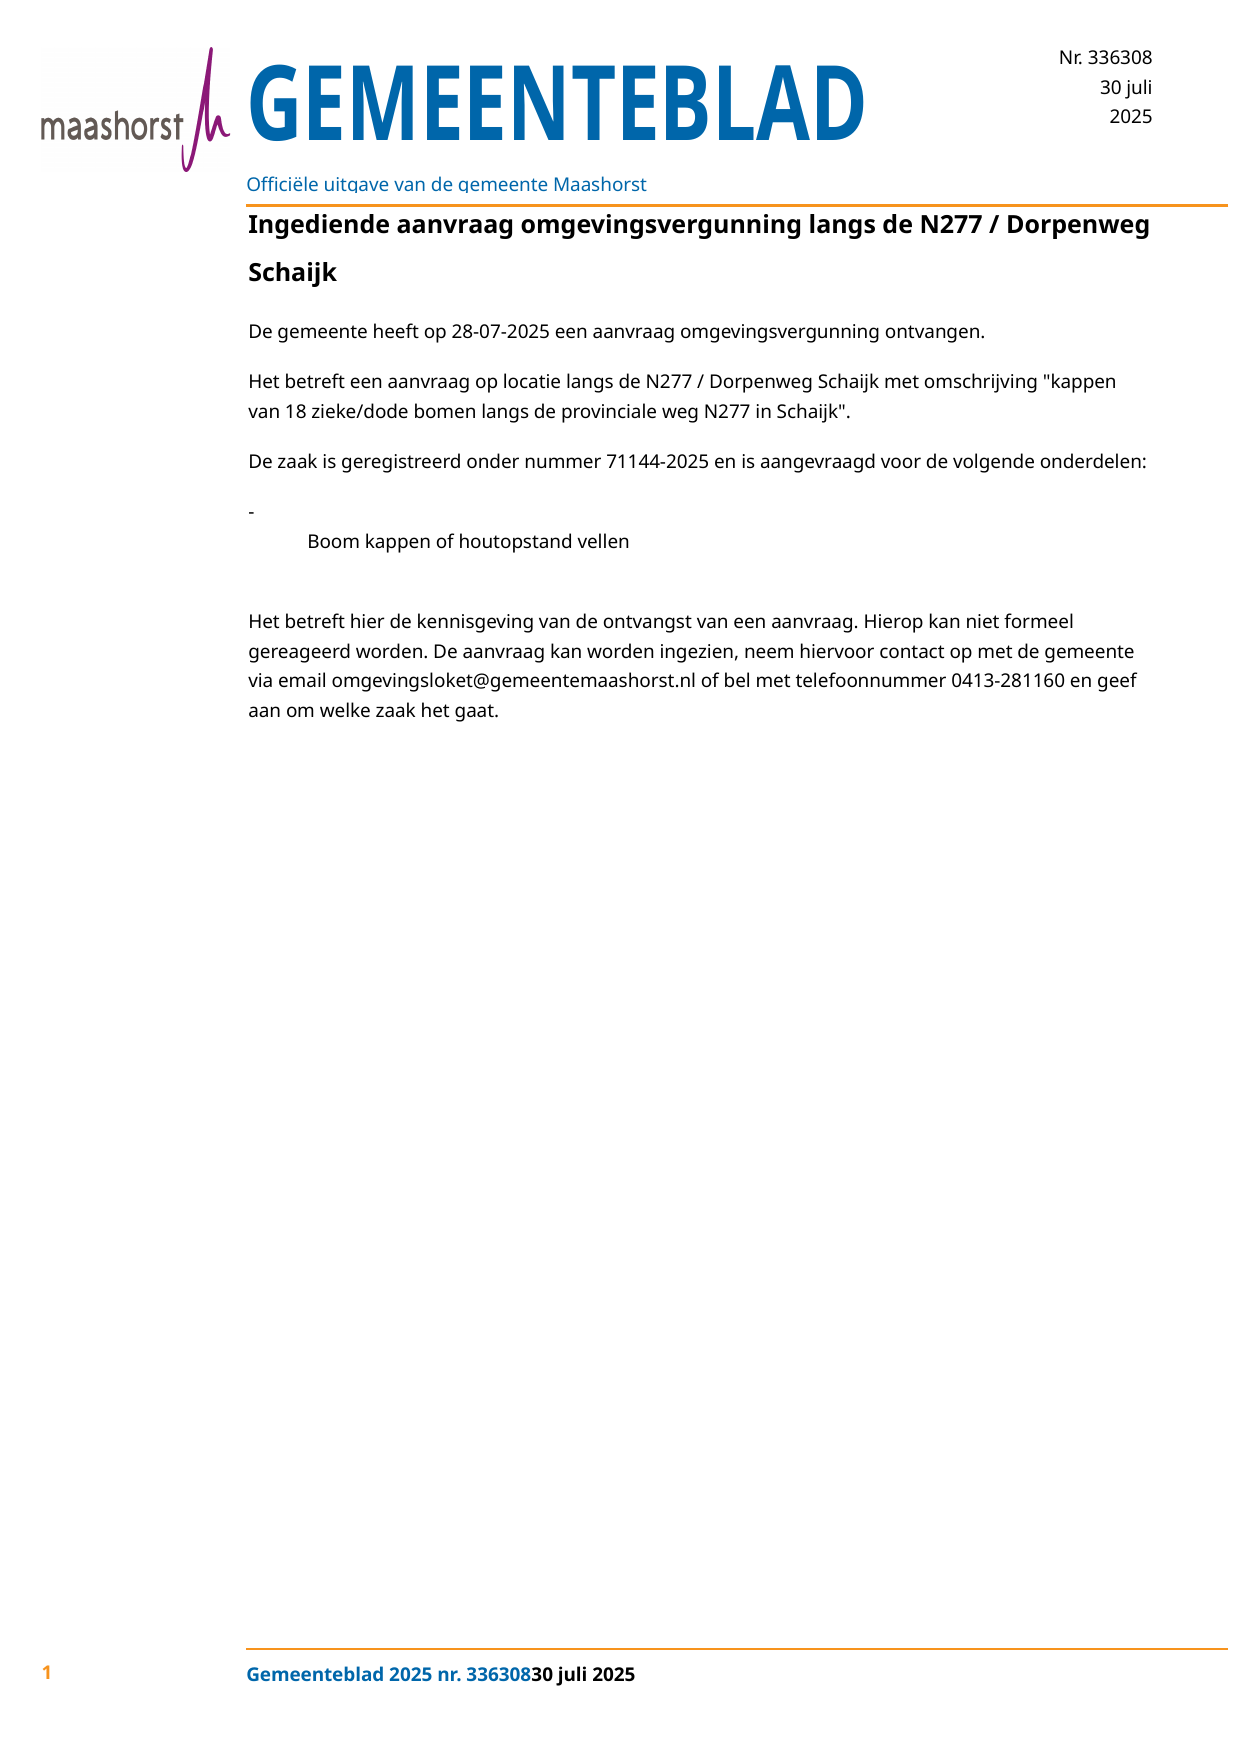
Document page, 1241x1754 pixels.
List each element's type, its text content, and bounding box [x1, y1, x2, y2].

text Ingediende aanvraag omgevingsvergunning langs de N277 / Dorpenweg Schaijk [248, 207, 1152, 288]
list Boom kappen of houtopstand vellen [248, 528, 1152, 554]
text Het betreft een aanvraag op locatie langs de N277 / Dorpenweg Schaijk met omschrijving "kappen van 18 zieke/dode bomen langs de provinciale weg N277 in Schaijk". [248, 368, 1152, 424]
text De gemeente heeft op 28-07-2025 een aanvraag omgevingsvergunning ontvangen. [248, 318, 1152, 344]
text Het betreft hier de kennisgeving van de ontvangst van een aanvraag. Hierop kan niet formeel gereageerd worden. De aanvraag kan worden ingezien, neem hiervoor contact op met de gemeente via email omgevingsloket@gemeentemaashorst.nl of bel met telefoonnummer 0413-281160 en geef aan om welke zaak het gaat. [248, 608, 1152, 723]
picture [41, 47, 231, 172]
text De zaak is geregistreerd onder nummer 71144-2025 en is aangevraagd voor de volgende onderdelen: [248, 448, 1152, 474]
